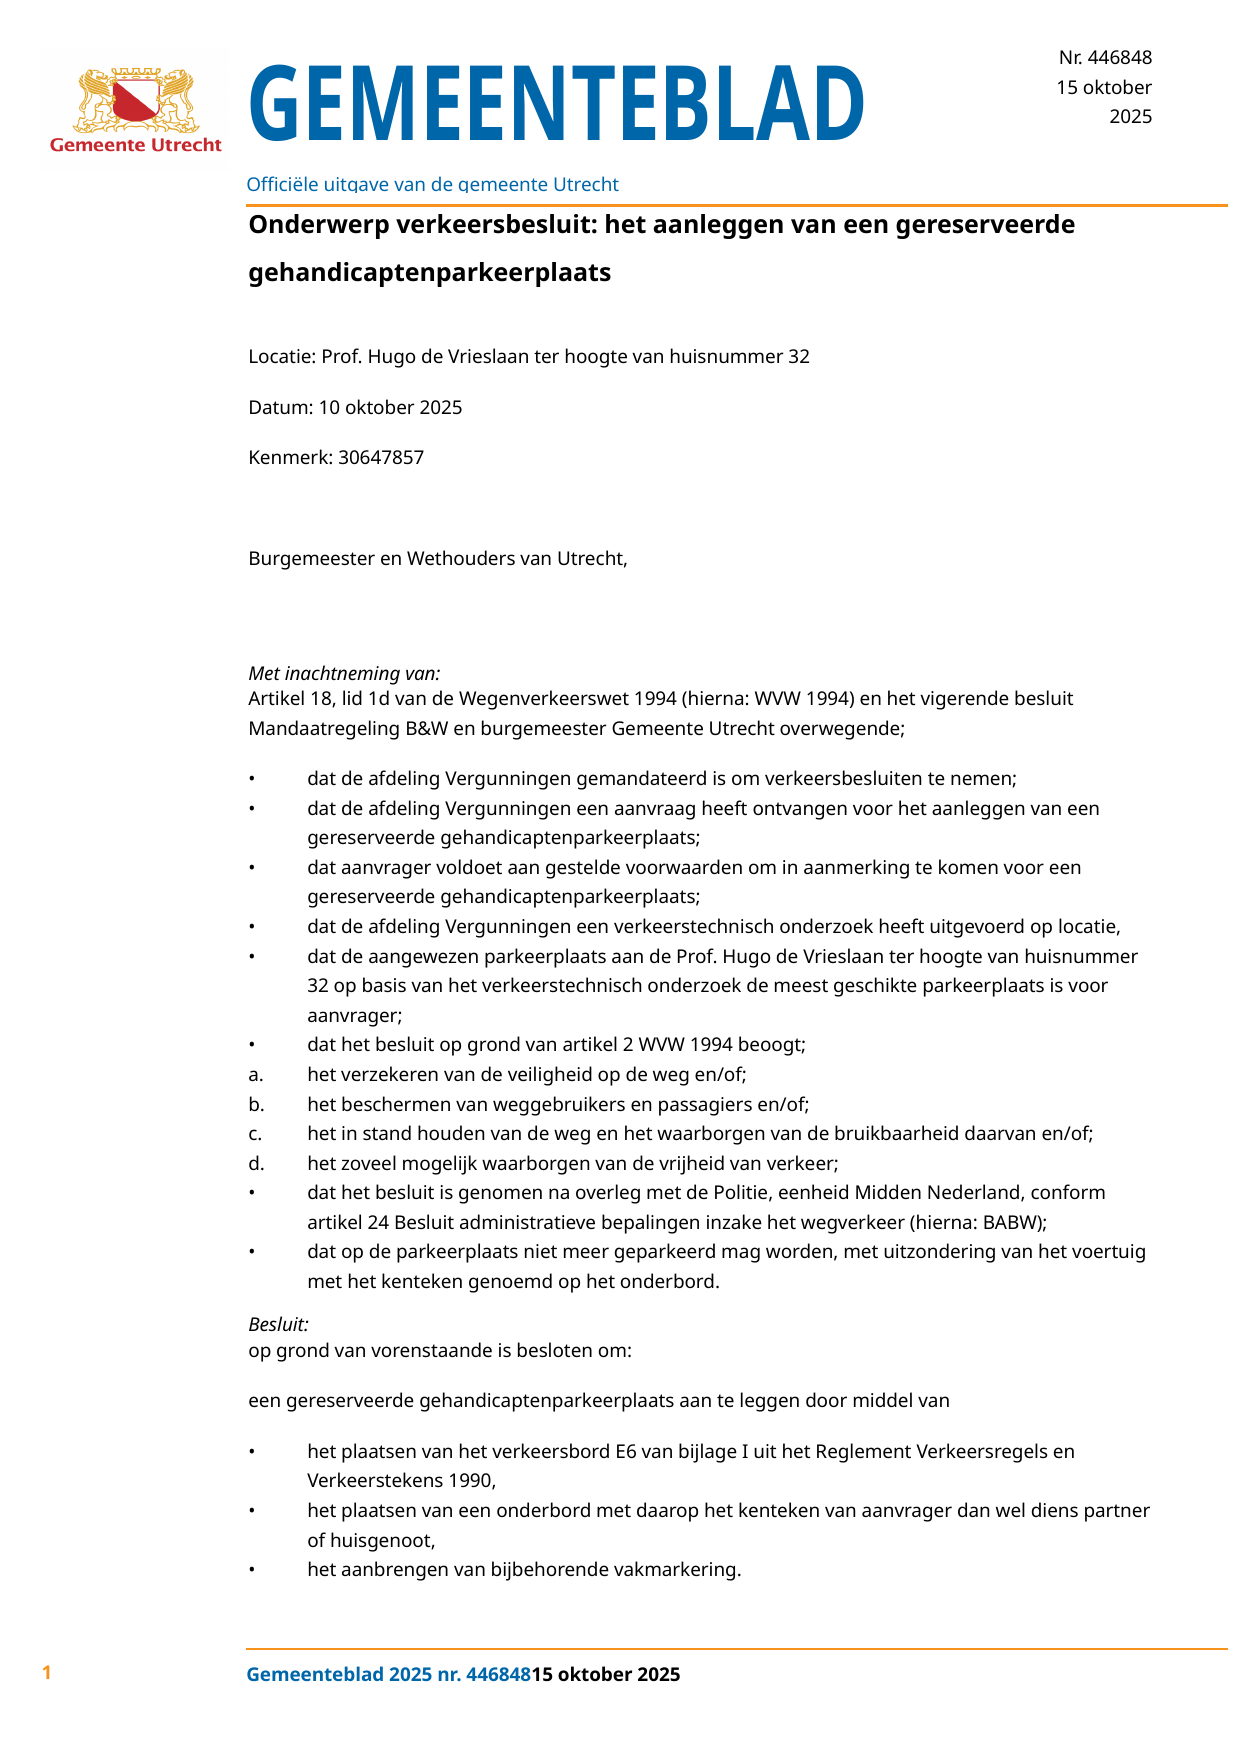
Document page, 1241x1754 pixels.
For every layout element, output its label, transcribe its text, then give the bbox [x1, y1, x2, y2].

list het beschermen van weggebruikers en passagiers en/of; [248, 1091, 1152, 1117]
list het plaatsen van een onderbord met daarop het kenteken van aanvrager dan wel diens partner of huisgenoot, [248, 1497, 1152, 1552]
text Artikel 18, lid 1d van de Wegenverkeerswet 1994 (hierna: WVW 1994) en het vigerende besluit Mandaatregeling B&W en burgemeester Gemeente Utrecht overwegende; [248, 685, 1152, 741]
text Kenmerk: 30647857 [248, 444, 1152, 470]
list dat de afdeling Vergunningen gemandateerd is om verkeersbesluiten te nemen; [248, 765, 1152, 791]
list dat aanvrager voldoet aan gestelde voorwaarden om in aanmerking te komen voor een gereserveerde gehandicaptenparkeerplaats; [248, 854, 1152, 909]
list dat het besluit is genomen na overleg met de Politie, eenheid Midden Nederland, conform artikel 24 Besluit administratieve bepalingen inzake het wegverkeer (hierna: BABW); [248, 1179, 1152, 1235]
list dat op de parkeerplaats niet meer geparkeerd mag worden, met uitzondering van het voertuig met het kenteken genoemd op het onderbord. [248, 1239, 1152, 1294]
text Met inachtneming van: [248, 660, 1152, 685]
text Datum: 10 oktober 2025 [248, 394, 1152, 420]
list dat het besluit op grond van artikel 2 WVW 1994 beoogt; [248, 1032, 1152, 1057]
picture [41, 47, 231, 172]
list het aanbrengen van bijbehorende vakmarkering. [248, 1556, 1152, 1582]
list dat de afdeling Vergunningen een aanvraag heeft ontvangen voor het aanleggen van een gereserveerde gehandicaptenparkeerplaats; [248, 795, 1152, 850]
list het zoveel mogelijk waarborgen van de vrijheid van verkeer; [248, 1150, 1152, 1176]
text Onderwerp verkeersbesluit: het aanleggen van een gereserveerde gehandicaptenparkeerplaats [248, 207, 1152, 288]
text Locatie: Prof. Hugo de Vrieslaan ter hoogte van huisnummer 32 [248, 344, 1152, 369]
list het in stand houden van de weg en het waarborgen van de bruikbaarheid daarvan en/of; [248, 1120, 1152, 1146]
text Besluit: [248, 1311, 1152, 1337]
text Burgemeester en Wethouders van Utrecht, [248, 545, 1152, 571]
list dat de aangewezen parkeerplaats aan de Prof. Hugo de Vrieslaan ter hoogte van huisnummer 32 op basis van het verkeerstechnisch onderzoek de meest geschikte parkeerplaats is voor aanvrager; [248, 943, 1152, 1028]
text op grond van vorenstaande is besloten om: [248, 1337, 1152, 1363]
list dat de afdeling Vergunningen een verkeerstechnisch onderzoek heeft uitgevoerd op locatie, [248, 913, 1152, 939]
list het plaatsen van het verkeersbord E6 van bijlage I uit het Reglement Verkeersregels en Verkeerstekens 1990, [248, 1438, 1152, 1493]
list het verzekeren van de veiligheid op de weg en/of; [248, 1061, 1152, 1087]
text een gereserveerde gehandicaptenparkeerplaats aan te leggen door middel van [248, 1388, 1152, 1413]
